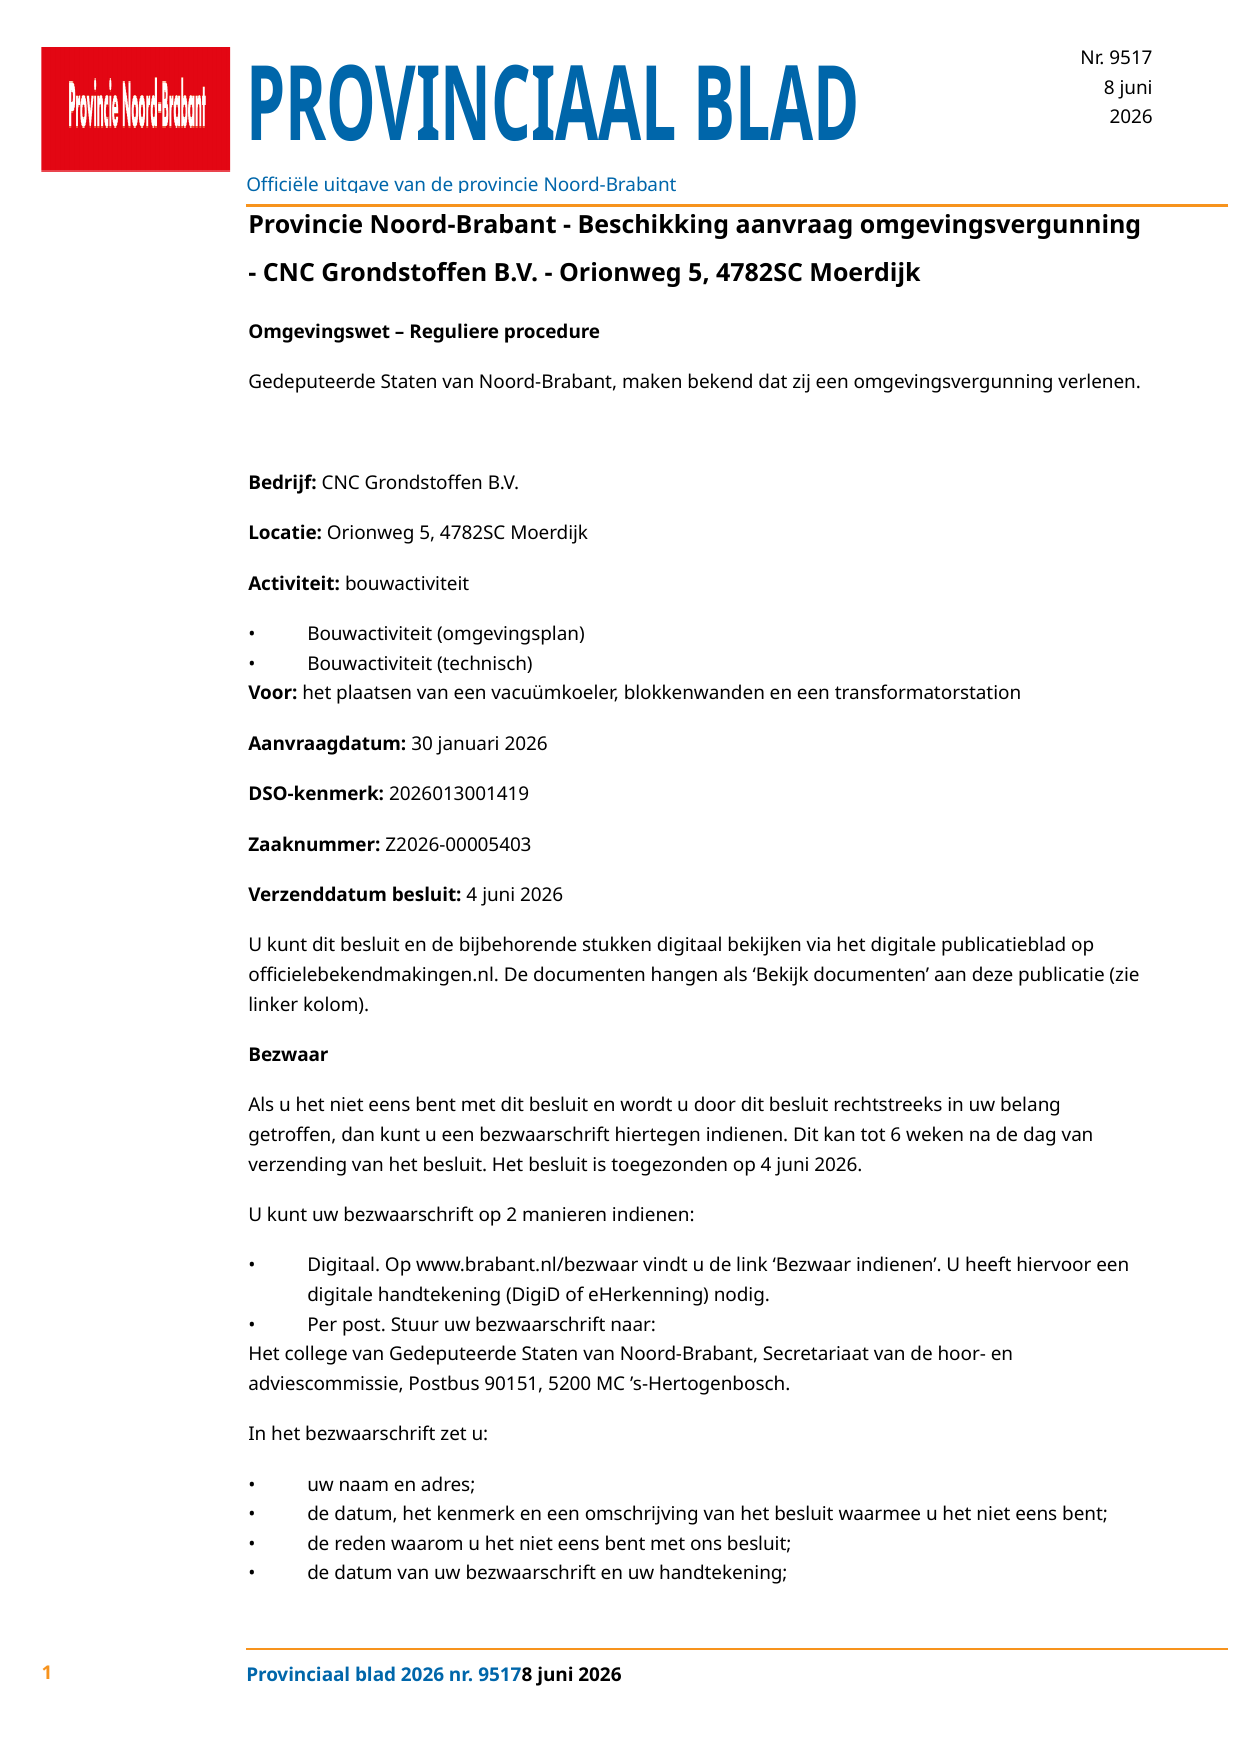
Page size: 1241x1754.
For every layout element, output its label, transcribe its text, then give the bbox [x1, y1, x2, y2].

picture [41, 47, 231, 172]
text Verzenddatum besluit: 4 juni 2026 [248, 881, 1152, 907]
text Locatie: Orionweg 5, 4782SC Moerdijk [248, 519, 1152, 545]
list de datum, het kenmerk en een omschrijving van het besluit waarmee u het niet eens bent; [248, 1500, 1152, 1526]
list de datum van uw bezwaarschrift en uw handtekening; [248, 1559, 1152, 1585]
text Aanvraagdatum: 30 januari 2026 [248, 730, 1152, 756]
text Het college van Gedeputeerde Staten van Noord-Brabant, Secretariaat van de hoor- en adviescommissie, Postbus 90151, 5200 MC ’s‑Hertogenbosch. [248, 1340, 1152, 1396]
text Zaaknummer: Z2026-00005403 [248, 831, 1152, 857]
text Als u het niet eens bent met dit besluit en wordt u door dit besluit rechtstreeks in uw belang getroffen, dan kunt u een bezwaarschrift hiertegen indienen. Dit kan tot 6 weken na de dag van verzending van het besluit. Het besluit is toegezonden op 4 juni 2026. [248, 1092, 1152, 1177]
text U kunt dit besluit en de bijbehorende stukken digitaal bekijken via het digitale publicatieblad op officielebekendmakingen.nl. De documenten hangen als ‘Bekijk documenten’ aan deze publicatie (zie linker kolom). [248, 932, 1152, 1017]
list Bouwactiviteit (technisch) [248, 650, 1152, 676]
text Voor: het plaatsen van een vacuümkoeler, blokkenwanden en een transformatorstation [248, 679, 1152, 705]
list Per post. Stuur uw bezwaarschrift naar: [248, 1311, 1152, 1337]
text In het bezwaarschrift zet u: [248, 1420, 1152, 1446]
text Gedeputeerde Staten van Noord-Brabant, maken bekend dat zij een omgevingsvergunning verlenen. [248, 368, 1152, 394]
text DSO-kenmerk: 2026013001419 [248, 780, 1152, 806]
list de reden waarom u het niet eens bent met ons besluit; [248, 1530, 1152, 1556]
text Omgevingswet – Reguliere procedure [248, 318, 1152, 344]
list Digitaal. Op www.brabant.nl/bezwaar vindt u de link ‘Bezwaar indienen’. U heeft hiervoor een digitale handtekening (DigiD of eHerkenning) nodig. [248, 1252, 1152, 1307]
list uw naam en adres; [248, 1471, 1152, 1497]
text Activiteit: bouwactiviteit [248, 570, 1152, 596]
text Bedrijf: CNC Grondstoffen B.V. [248, 469, 1152, 495]
text U kunt uw bezwaarschrift op 2 manieren indienen: [248, 1201, 1152, 1227]
text Provincie Noord-Brabant - Beschikking aanvraag omgevingsvergunning - CNC Grondstoffen B.V. - Orionweg 5, 4782SC Moerdijk [248, 207, 1152, 288]
list Bouwactiviteit (omgevingsplan) [248, 620, 1152, 646]
text Bezwaar [248, 1041, 1152, 1067]
